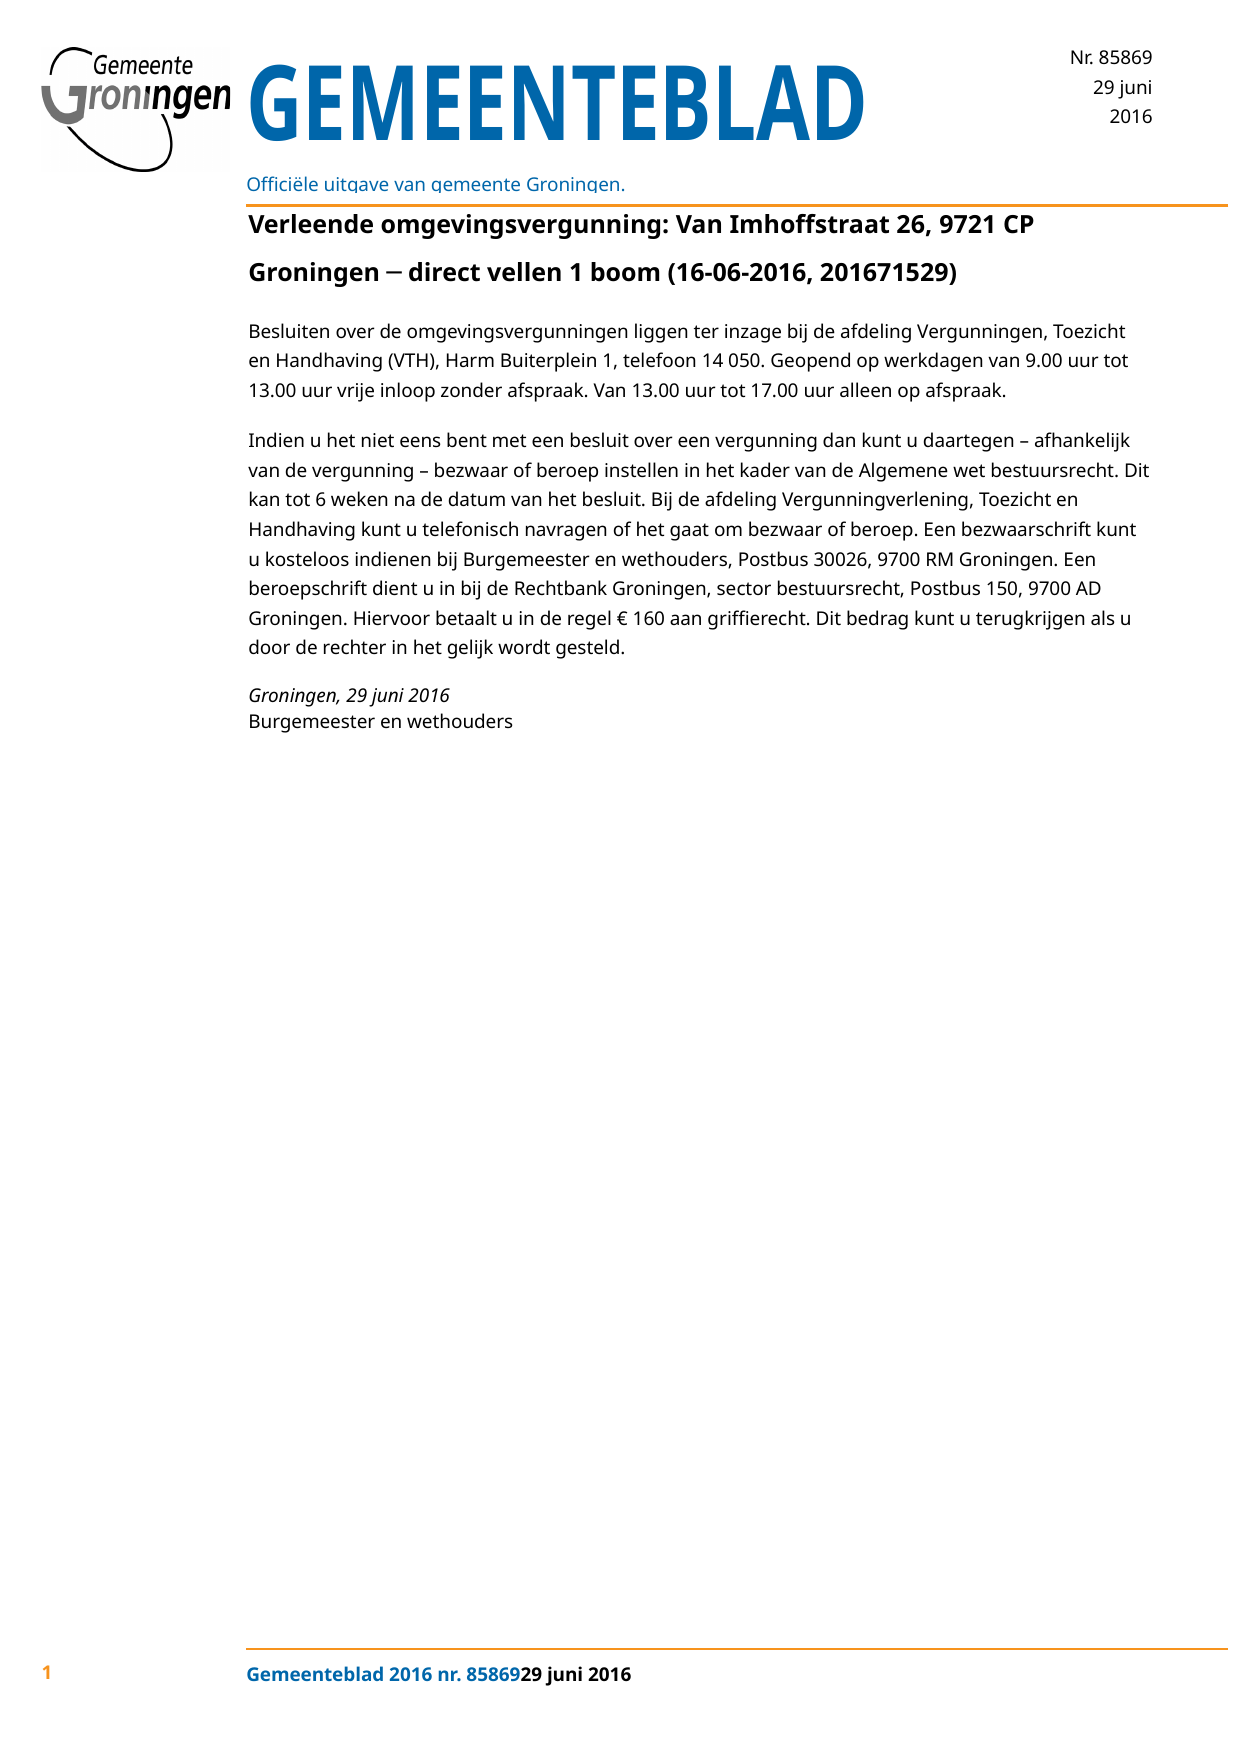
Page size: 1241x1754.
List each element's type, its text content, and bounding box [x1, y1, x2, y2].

text Indien u het niet eens bent met een besluit over een vergunning dan kunt u daartegen – afhankelijk van de vergunning – bezwaar of beroep instellen in het kader van de Algemene wet bestuursrecht. Dit kan tot 6 weken na de datum van het besluit. Bij de afdeling Vergunningverlening, Toezicht en Handhaving kunt u telefonisch navragen of het gaat om bezwaar of beroep. Een bezwaarschrift kunt u kosteloos indienen bij Burgemeester en wethouders, Postbus 30026, 9700 RM Groningen. Een beroepschrift dient u in bij de Rechtbank Groningen, sector bestuursrecht, Postbus 150, 9700 AD Groningen. Hiervoor betaalt u in de regel € 160 aan griffierecht. Dit bedrag kunt u terugkrijgen als u door de rechter in het gelijk wordt gesteld. [248, 427, 1152, 660]
text Verleende omgevingsvergunning: Van Imhoffstraat 26, 9721 CP Groningen ─ direct vellen 1 boom (16-06-2016, 201671529) [248, 207, 1152, 288]
text Burgemeester en wethouders [248, 708, 1152, 734]
text Groningen, 29 juni 2016 [248, 682, 1152, 708]
text Besluiten over de omgevingsvergunningen liggen ter inzage bij de afdeling Vergunningen, Toezicht en Handhaving (VTH), Harm Buiterplein 1, telefoon 14 050. Geopend op werkdagen van 9.00 uur tot 13.00 uur vrije inloop zonder afspraak. Van 13.00 uur tot 17.00 uur alleen op afspraak. [248, 318, 1152, 403]
picture [41, 47, 231, 172]
